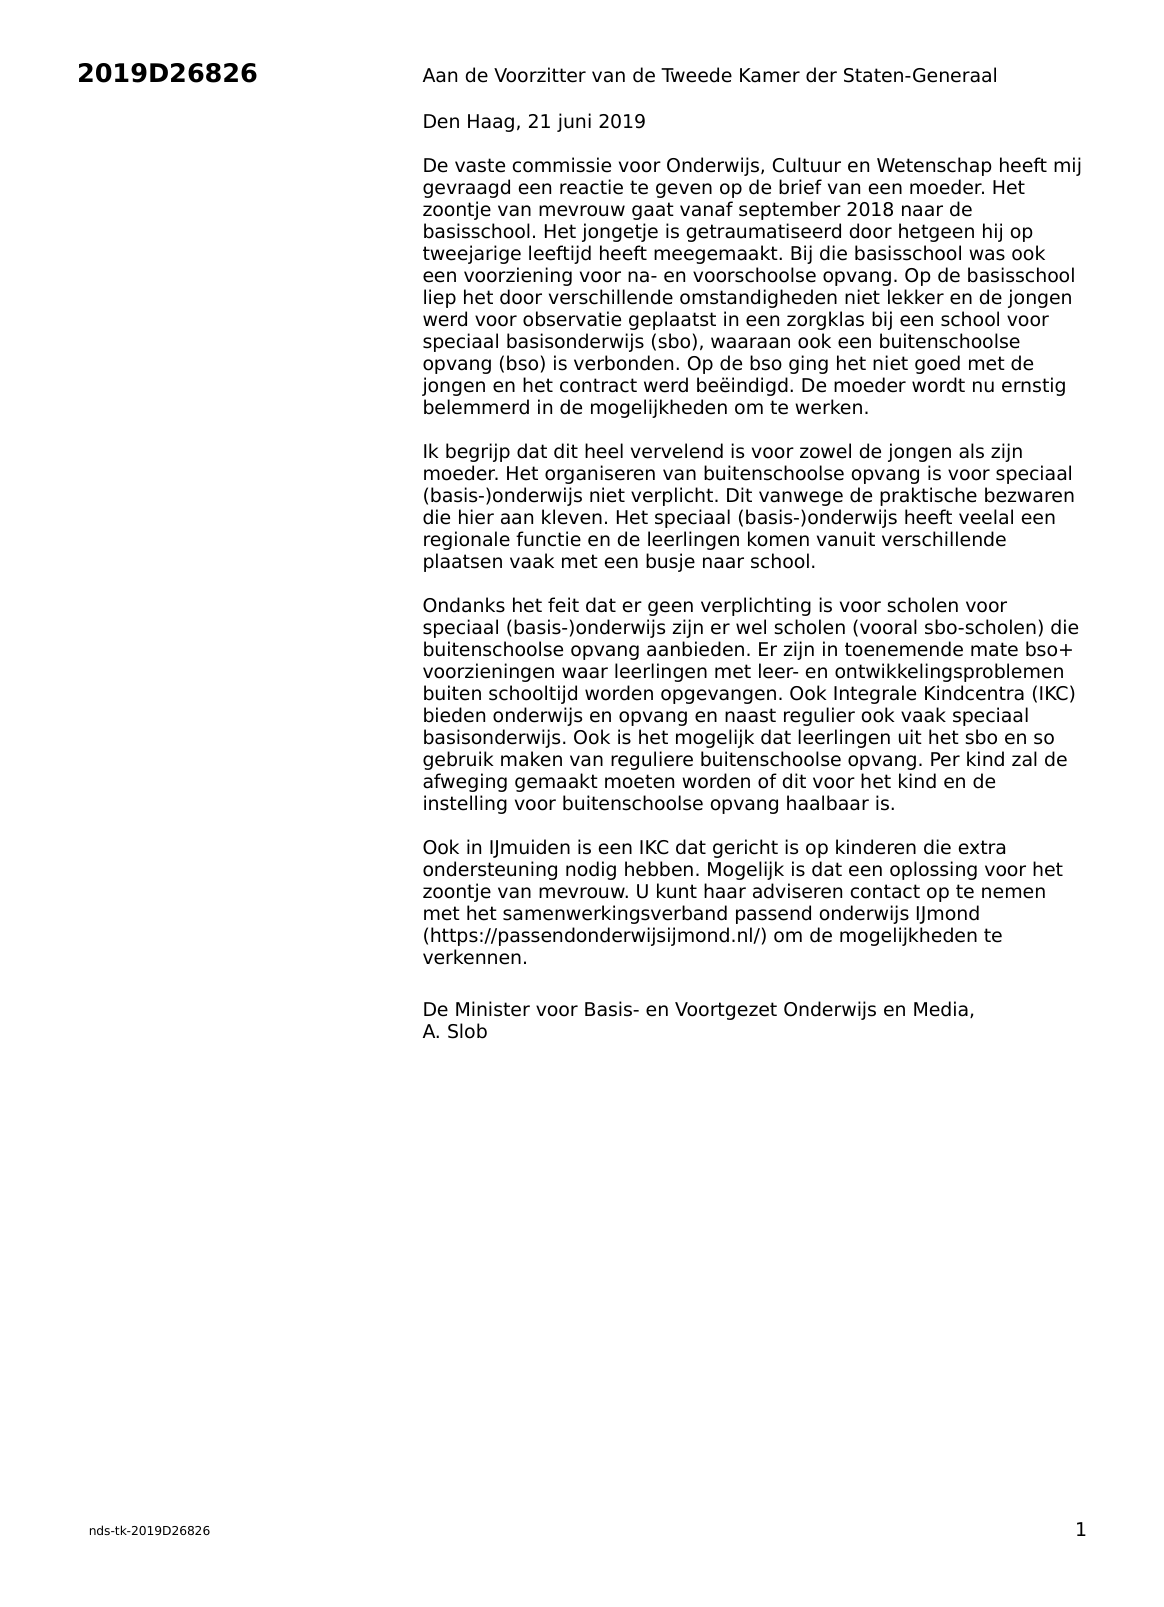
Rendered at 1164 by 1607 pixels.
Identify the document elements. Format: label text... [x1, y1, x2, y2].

text nds-tk-2019D26826 [88, 1524, 323, 1538]
text Den Haag, 21 juni 2019 [422, 111, 1087, 133]
text Ondanks het feit dat er geen verplichting is voor scholen voor speciaal (basis-)onderwijs zijn er wel scholen (vooral sbo-scholen) die buitenschoolse opvang aanbieden. Er zijn in toenemende mate bso+ voorzieningen waar leerlingen met leer- en ontwikkelingsproblemen buiten schooltijd worden opgevangen. Ook Integrale Kindcentra (IKC) bieden onderwijs en opvang en naast regulier ook vaak speciaal basisonderwijs. Ook is het mogelijk dat leerlingen uit het sbo en so gebruik maken van reguliere buitenschoolse opvang. Per kind zal de afweging gemaakt moeten worden of dit voor het kind en de instelling voor buitenschoolse opvang haalbaar is. [422, 595, 1087, 815]
text De Minister voor Basis- en Voortgezet Onderwijs en Media, A. Slob [422, 999, 1087, 1043]
text 2019D26826 Aan de Voorzitter van de Tweede Kamer der Staten-Generaal [77, 59, 1087, 89]
text Ik begrijp dat dit heel vervelend is voor zowel de jongen als zijn moeder. Het organiseren van buitenschoolse opvang is voor speciaal (basis-)onderwijs niet verplicht. Dit vanwege de praktische bezwaren die hier aan kleven. Het speciaal (basis-)onderwijs heeft veelal een regionale functie en de leerlingen komen vanuit verschillende plaatsen vaak met een busje naar school. [422, 441, 1087, 573]
text Ook in IJmuiden is een IKC dat gericht is op kinderen die extra ondersteuning nodig hebben. Mogelijk is dat een oplossing voor het zoontje van mevrouw. U kunt haar adviseren contact op te nemen met het samenwerkingsverband passend onderwijs IJmond (https://passendonderwijsijmond.nl/) om de mogelijkheden te verkennen. [422, 837, 1087, 969]
text De vaste commissie voor Onderwijs, Cultuur en Wetenschap heeft mij gevraagd een reactie te geven op de brief van een moeder. Het zoontje van mevrouw gaat vanaf september 2018 naar de basisschool. Het jongetje is getraumatiseerd door hetgeen hij op tweejarige leeftijd heeft meegemaakt. Bij die basisschool was ook een voorziening voor na- en voorschoolse opvang. Op de basisschool liep het door verschillende omstandigheden niet lekker en de jongen werd voor observatie geplaatst in een zorgklas bij een school voor speciaal basisonderwijs (sbo), waaraan ook een buitenschoolse opvang (bso) is verbonden. Op de bso ging het niet goed met de jongen en het contract werd beëindigd. De moeder wordt nu ernstig belemmerd in de mogelijkheden om te werken. [422, 155, 1087, 419]
